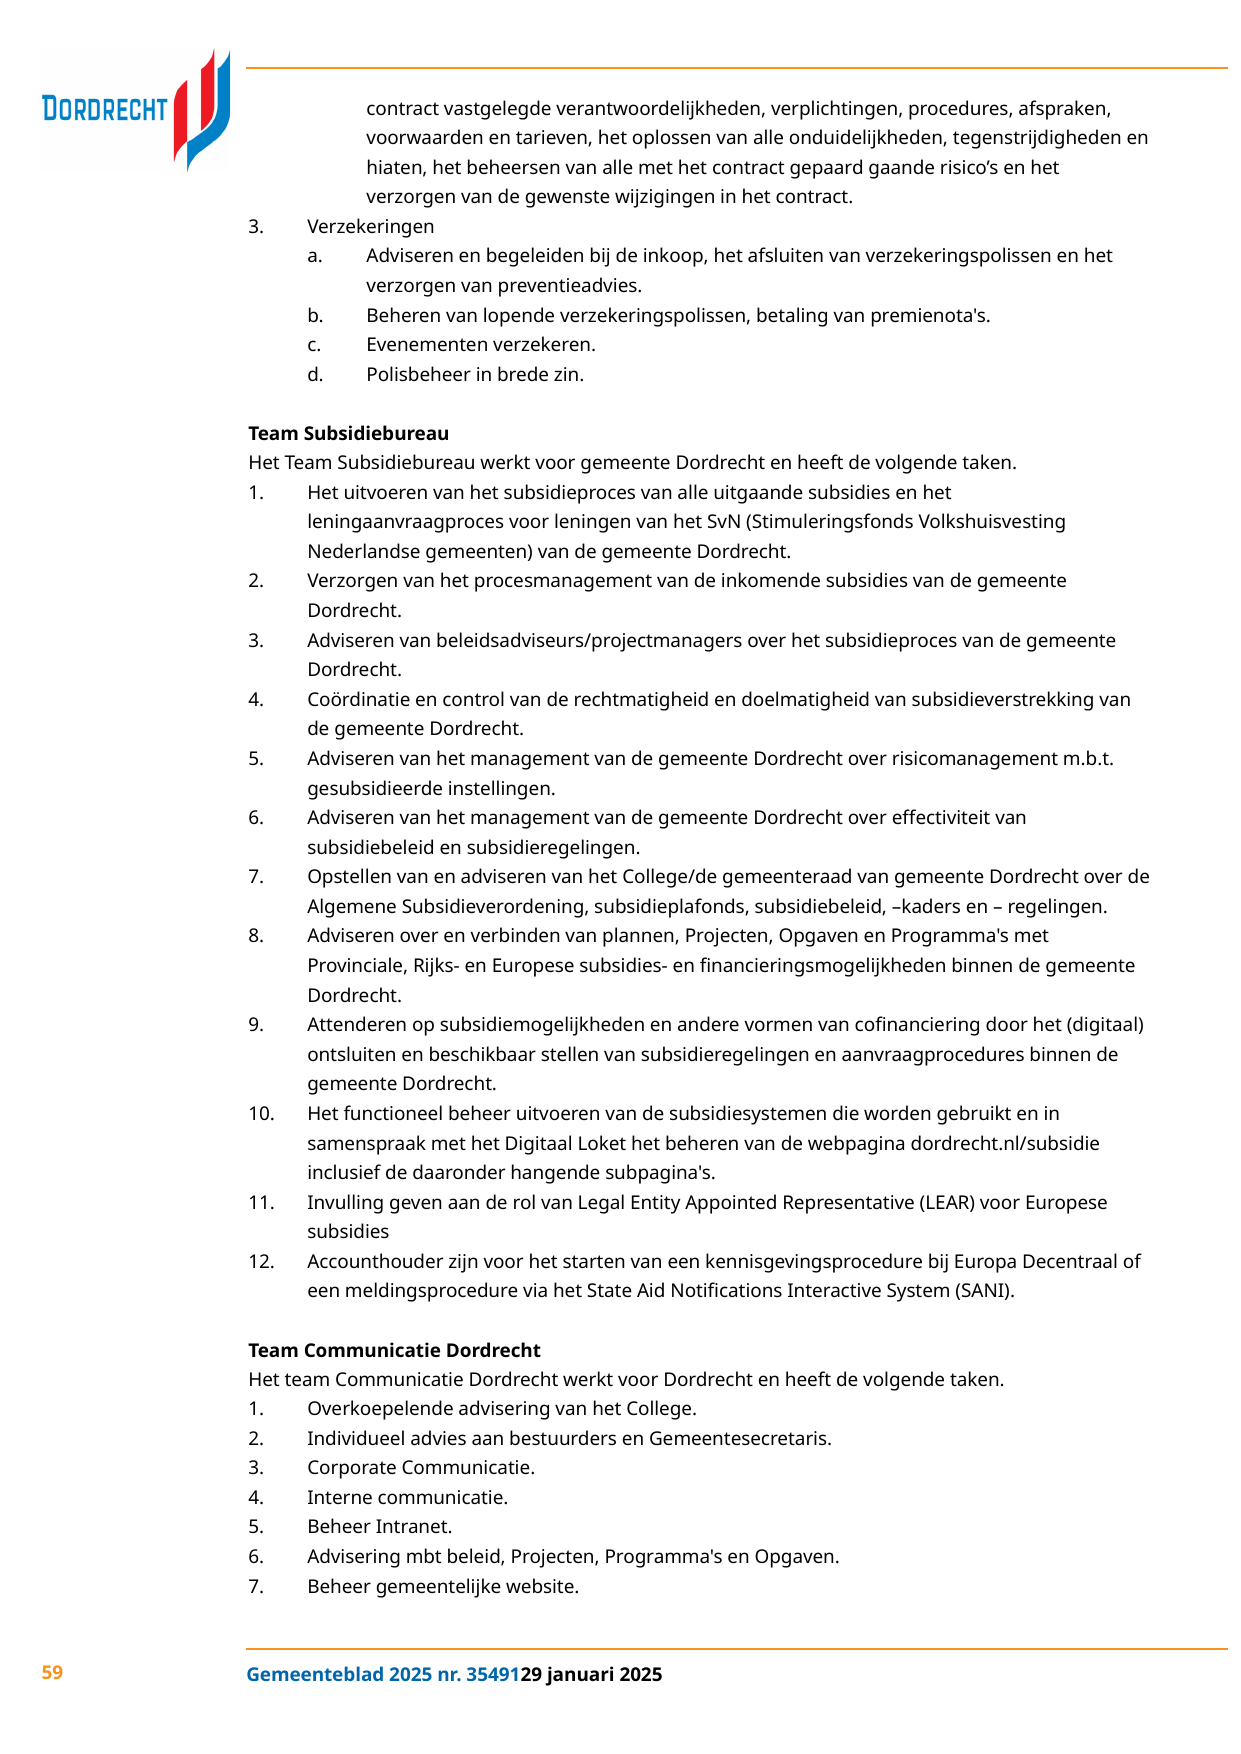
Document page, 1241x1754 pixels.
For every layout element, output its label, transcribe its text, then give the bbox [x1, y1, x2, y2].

list Beheren van lopende verzekeringspolissen, betaling van premienota's. [307, 302, 1152, 328]
list Adviseren van het management van de gemeente Dordrecht over risicomanagement m.b.t. gesubsidieerde instellingen. [248, 745, 1152, 800]
list Opstellen van en adviseren van het College/de gemeenteraad van gemeente Dordrecht over de Algemene Subsidieverordening, subsidieplafonds, subsidiebeleid, –kaders en – regelingen. [248, 863, 1152, 919]
list Verzekeringen [248, 213, 1152, 239]
picture [41, 47, 231, 172]
text Het Team Subsidiebureau werkt voor gemeente Dordrecht en heeft de volgende taken. [248, 449, 1152, 475]
list Corporate Communicatie. [248, 1454, 1152, 1480]
list Advisering mbt beleid, Projecten, Programma's en Opgaven. [248, 1543, 1152, 1569]
list Overkoepelende advisering van het College. [248, 1395, 1152, 1421]
list Polisbeheer in brede zin. [307, 361, 1152, 387]
list Adviseren van beleidsadviseurs/projectmanagers over het subsidieproces van de gemeente Dordrecht. [248, 627, 1152, 682]
list Interne communicatie. [248, 1484, 1152, 1510]
list Adviseren en begeleiden bij de inkoop, het afsluiten van verzekeringspolissen en het verzorgen van preventieadvies. [307, 243, 1152, 298]
list Het functioneel beheer uitvoeren van de subsidiesystemen die worden gebruikt en in samenspraak met het Digitaal Loket het beheren van de webpagina dordrecht.nl/subsidie inclusief de daaronder hangende subpagina's. [248, 1100, 1152, 1185]
list Individueel advies aan bestuurders en Gemeentesecretaris. [248, 1425, 1152, 1451]
table_header Team Subsidiebureau [248, 420, 1152, 446]
list Coördinatie en control van de rechtmatigheid en doelmatigheid van subsidieverstrekking van de gemeente Dordrecht. [248, 686, 1152, 741]
table_header Team Communicatie Dordrecht [248, 1337, 1152, 1363]
list Verzorgen van het procesmanagement van de inkomende subsidies van de gemeente Dordrecht. [248, 568, 1152, 623]
list Het uitvoeren van het subsidieproces van alle uitgaande subsidies en het leningaanvraagproces voor leningen van het SvN (Stimuleringsfonds Volkshuisvesting Nederlandse gemeenten) van de gemeente Dordrecht. [248, 479, 1152, 564]
text Het team Communicatie Dordrecht werkt voor Dordrecht en heeft de volgende taken. [248, 1366, 1152, 1392]
list Adviseren over en verbinden van plannen, Projecten, Opgaven en Programma's met Provinciale, Rijks- en Europese subsidies- en financieringsmogelijkheden binnen de gemeente Dordrecht. [248, 923, 1152, 1007]
list Invulling geven aan de rol van Legal Entity Appointed Representative (LEAR) voor Europese subsidies [248, 1189, 1152, 1244]
list Evenementen verzekeren. [307, 331, 1152, 357]
list Adviseren van het management van de gemeente Dordrecht over effectiviteit van subsidiebeleid en subsidieregelingen. [248, 804, 1152, 859]
list Beheer gemeentelijke website. [248, 1573, 1152, 1599]
list Accounthouder zijn voor het starten van een kennisgevingsprocedure bij Europa Decentraal of een meldingsprocedure via het State Aid Notifications Interactive System (SANI). [248, 1248, 1152, 1303]
list Attenderen op subsidiemogelijkheden en andere vormen van cofinanciering door het (digitaal) ontsluiten en beschikbaar stellen van subsidieregelingen en aanvraagprocedures binnen de gemeente Dordrecht. [248, 1011, 1152, 1096]
list Beheer Intranet. [248, 1514, 1152, 1539]
list contract vastgelegde verantwoordelijkheden, verplichtingen, procedures, afspraken, voorwaarden en tarieven, het oplossen van alle onduidelijkheden, tegenstrijdigheden en hiaten, het beheersen van alle met het contract gepaard gaande risico’s en het verzorgen van de gewenste wijzigingen in het contract. [307, 95, 1152, 209]
